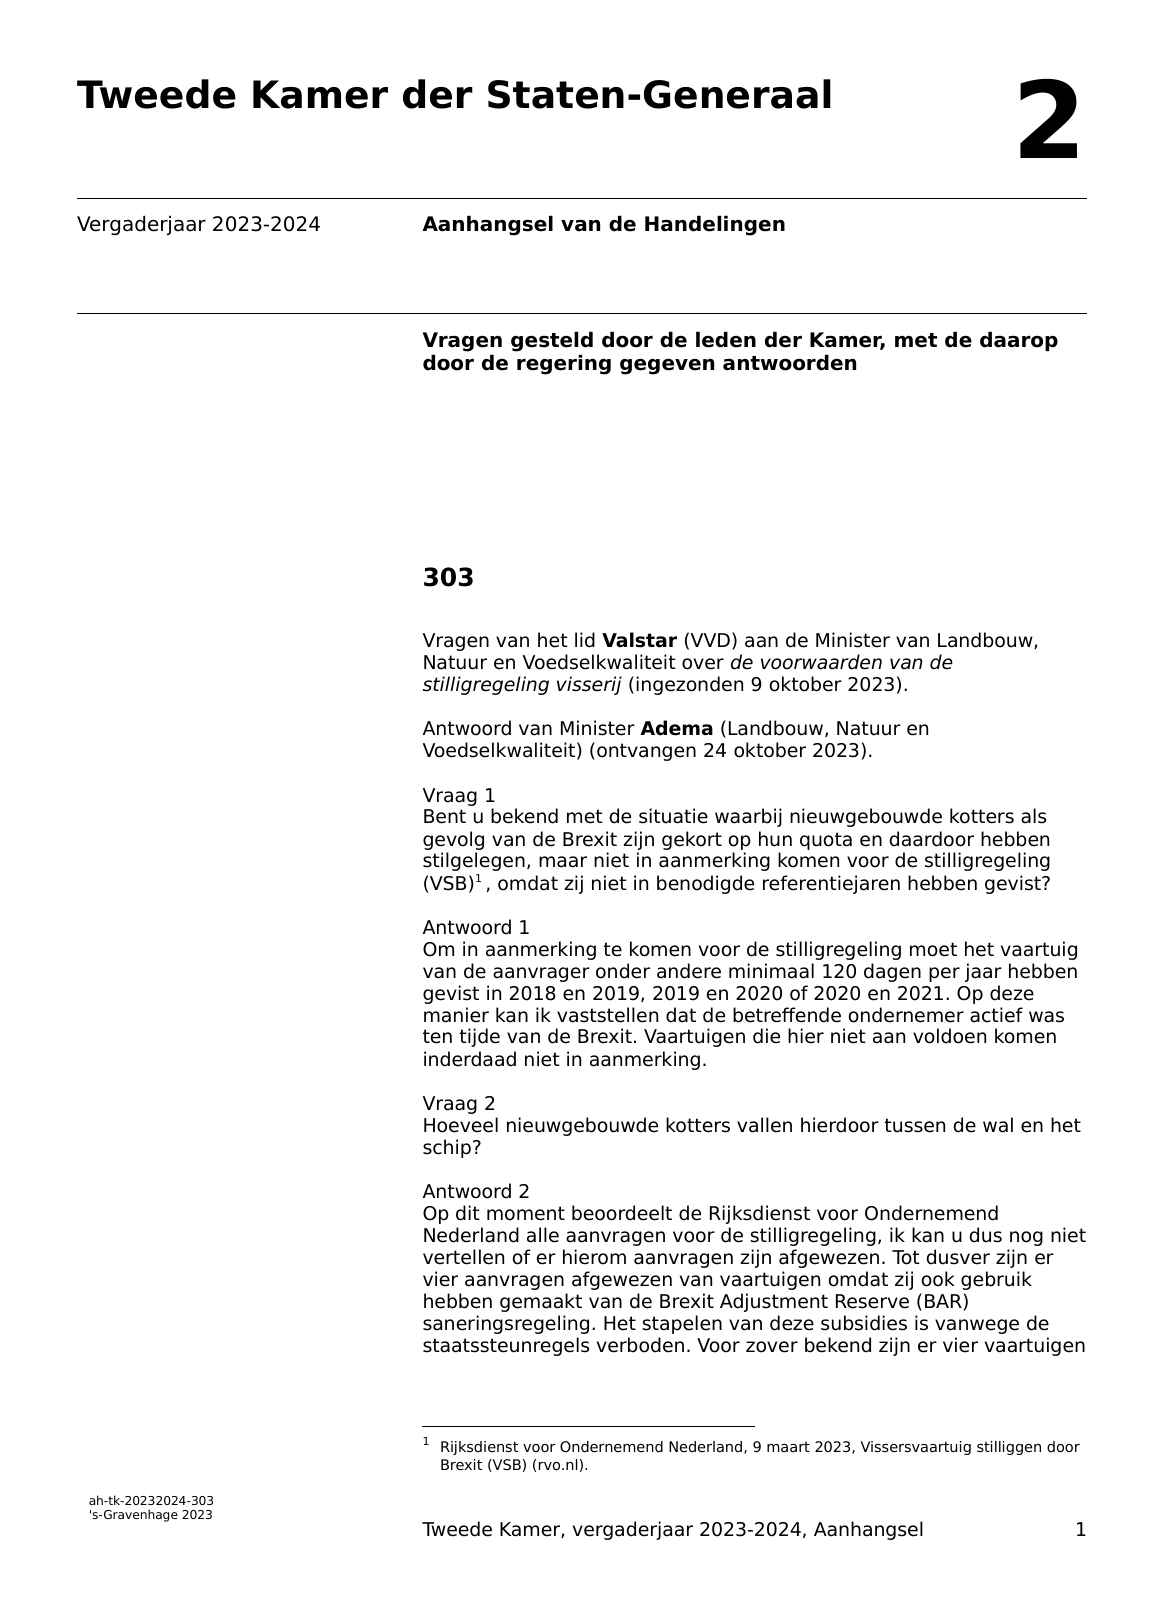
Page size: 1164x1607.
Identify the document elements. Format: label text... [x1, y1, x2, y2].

text Vragen van het lid Valstar (VVD) aan de Minister van Landbouw, Natuur en Voedselkwaliteit over de voorwaarden van de stilligregeling visserij (ingezonden 9 oktober 2023). [422, 630, 1087, 696]
table_header Tweede Kamer der Staten-Generaal [77, 59, 886, 198]
text 303 [422, 563, 1087, 592]
table_header 2 [886, 59, 1087, 198]
text 's-Gravenhage 2023 [88, 1508, 323, 1522]
table_cell [77, 314, 422, 375]
text Bent u bekend met de situatie waarbij nieuwgebouwde kotters als gevolg van de Brexit zijn gekort op hun quota en daardoor hebben stilgelegen, maar niet in aanmerking komen voor de stilligregeling (VSB), omdat zij niet in benodigde referentiejaren hebben gevist? [422, 806, 1087, 894]
text Vraag 2 [422, 1093, 1087, 1114]
text Vraag 1 [422, 784, 1087, 806]
text Om in aanmerking te komen voor de stilligregeling moet het vaartuig van de aanvrager onder andere minimaal 120 dagen per jaar hebben gevist in 2018 en 2019, 2019 en 2020 of 2020 en 2021. Op deze manier kan ik vaststellen dat de betreffende ondernemer actief was ten tijde van de Brexit. Vaartuigen die hier niet aan voldoen komen inderdaad niet in aanmerking. [422, 938, 1087, 1070]
table_cell Vergaderjaar 2023-2024 [77, 199, 422, 313]
table_cell Vragen gesteld door de leden der Kamer, met de daarop door de regering gegeven antwoorden [422, 314, 1087, 375]
text Op dit moment beoordeelt de Rijksdienst voor Ondernemend Nederland alle aanvragen voor de stilligregeling, ik kan u dus nog niet vertellen of er hierom aanvragen zijn afgewezen. Tot dusver zijn er vier aanvragen afgewezen van vaartuigen omdat zij ook gebruik hebben gemaakt van de Brexit Adjustment Reserve (BAR) saneringsregeling. Het stapelen van deze subsidies is vanwege de staatssteunregels verboden. Voor zover bekend zijn er vier vaartuigen [422, 1203, 1087, 1357]
text Rijksdienst voor Ondernemend Nederland, 9 maart 2023, Vissersvaartuig stilliggen door Brexit (VSB) (rvo.nl). [422, 1435, 1087, 1474]
text Antwoord 1 [422, 917, 1087, 938]
table_cell Aanhangsel van de Handelingen [422, 199, 1087, 313]
text ah-tk-20232024-303 [88, 1494, 323, 1508]
text Antwoord 2 [422, 1181, 1087, 1203]
text Antwoord van Minister Adema (Landbouw, Natuur en Voedselkwaliteit) (ontvangen 24 oktober 2023). [422, 718, 1087, 762]
text Hoeveel nieuwgebouwde kotters vallen hierdoor tussen de wal en het schip? [422, 1114, 1087, 1158]
